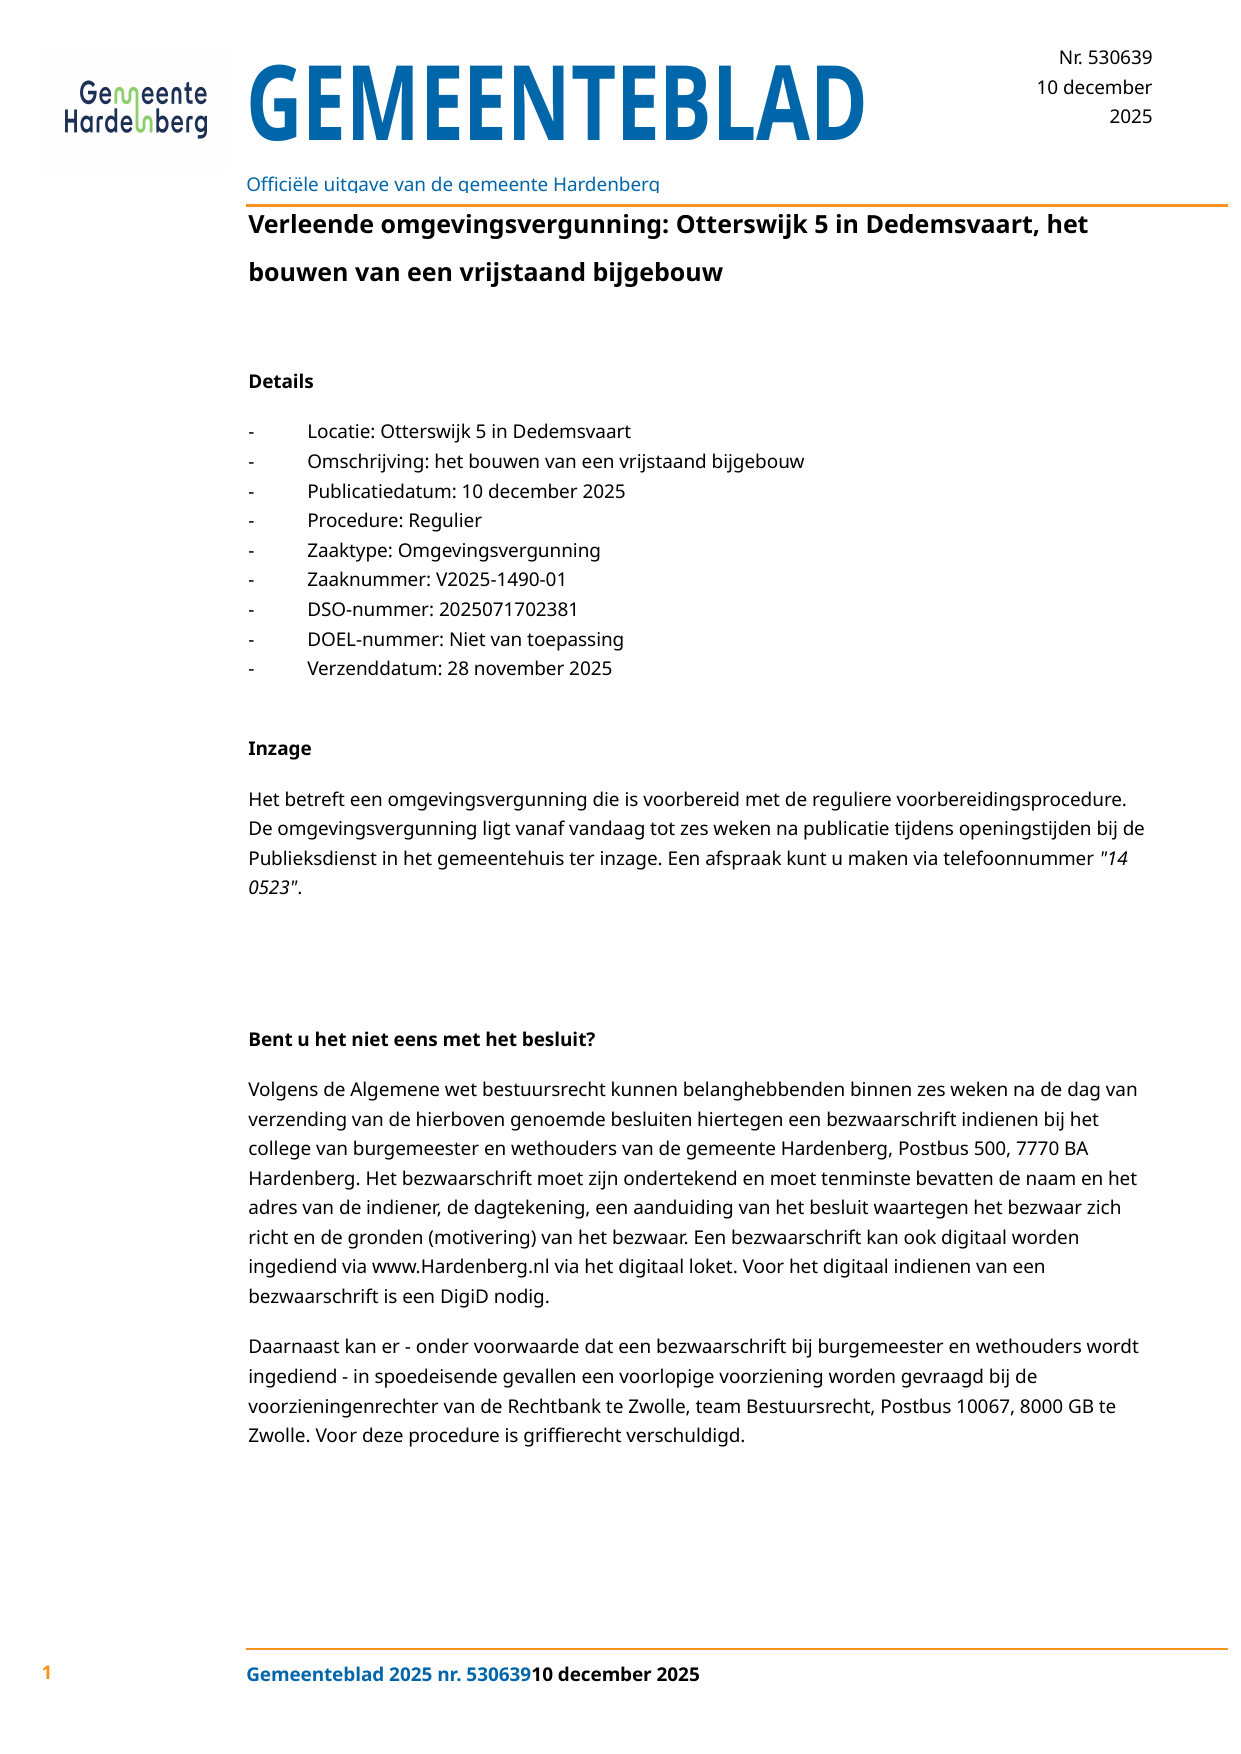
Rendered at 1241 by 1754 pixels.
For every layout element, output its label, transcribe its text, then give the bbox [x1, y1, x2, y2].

list Procedure: Regulier [248, 507, 1152, 533]
list Omschrijving: het bouwen van een vrijstaand bijgebouw [248, 448, 1152, 474]
text Verleende omgevingsvergunning: Otterswijk 5 in Dedemsvaart, het bouwen van een vrijstaand bijgebouw [248, 207, 1152, 288]
list Verzenddatum: 28 november 2025 [248, 655, 1152, 681]
text Inzage [248, 735, 1152, 761]
text Volgens de Algemene wet bestuursrecht kunnen belanghebbenden binnen zes weken na de dag van verzending van de hierboven genoemde besluiten hiertegen een bezwaarschrift indienen bij het college van burgemeester en wethouders van de gemeente Hardenberg, Postbus 500, 7770 BA Hardenberg. Het bezwaarschrift moet zijn ondertekend en moet tenminste bevatten de naam en het adres van de indiener, de dagtekening, een aanduiding van het besluit waartegen het bezwaar zich richt en de gronden (motivering) van het bezwaar. Een bezwaarschrift kan ook digitaal worden ingediend via www.Hardenberg.nl via het digitaal loket. Voor het digitaal indienen van een bezwaarschrift is een DigiD nodig. [248, 1076, 1152, 1309]
picture [41, 47, 231, 172]
text Daarnaast kan er - onder voorwaarde dat een bezwaarschrift bij burgemeester en wethouders wordt ingediend - in spoedeisende gevallen een voorlopige voorziening worden gevraagd bij de voorzieningenrechter van de Rechtbank te Zwolle, team Bestuursrecht, Postbus 10067, 8000 GB te Zwolle. Voor deze procedure is griffierecht verschuldigd. [248, 1334, 1152, 1448]
text Bent u het niet eens met het besluit? [248, 1026, 1152, 1052]
list Locatie: Otterswijk 5 in Dedemsvaart [248, 419, 1152, 444]
text Details [248, 368, 1152, 394]
list Zaaknummer: V2025-1490-01 [248, 567, 1152, 592]
list DOEL-nummer: Niet van toepassing [248, 626, 1152, 652]
list Zaaktype: Omgevingsvergunning [248, 537, 1152, 563]
list Publicatiedatum: 10 december 2025 [248, 478, 1152, 504]
list DSO-nummer: 2025071702381 [248, 596, 1152, 622]
text Het betreft een omgevingsvergunning die is voorbereid met de reguliere voorbereidingsprocedure. De omgevingsvergunning ligt vanaf vandaag tot zes weken na publicatie tijdens openingstijden bij de Publieksdienst in het gemeentehuis ter inzage. Een afspraak kunt u maken via telefoonnummer "14 0523". [248, 786, 1152, 900]
